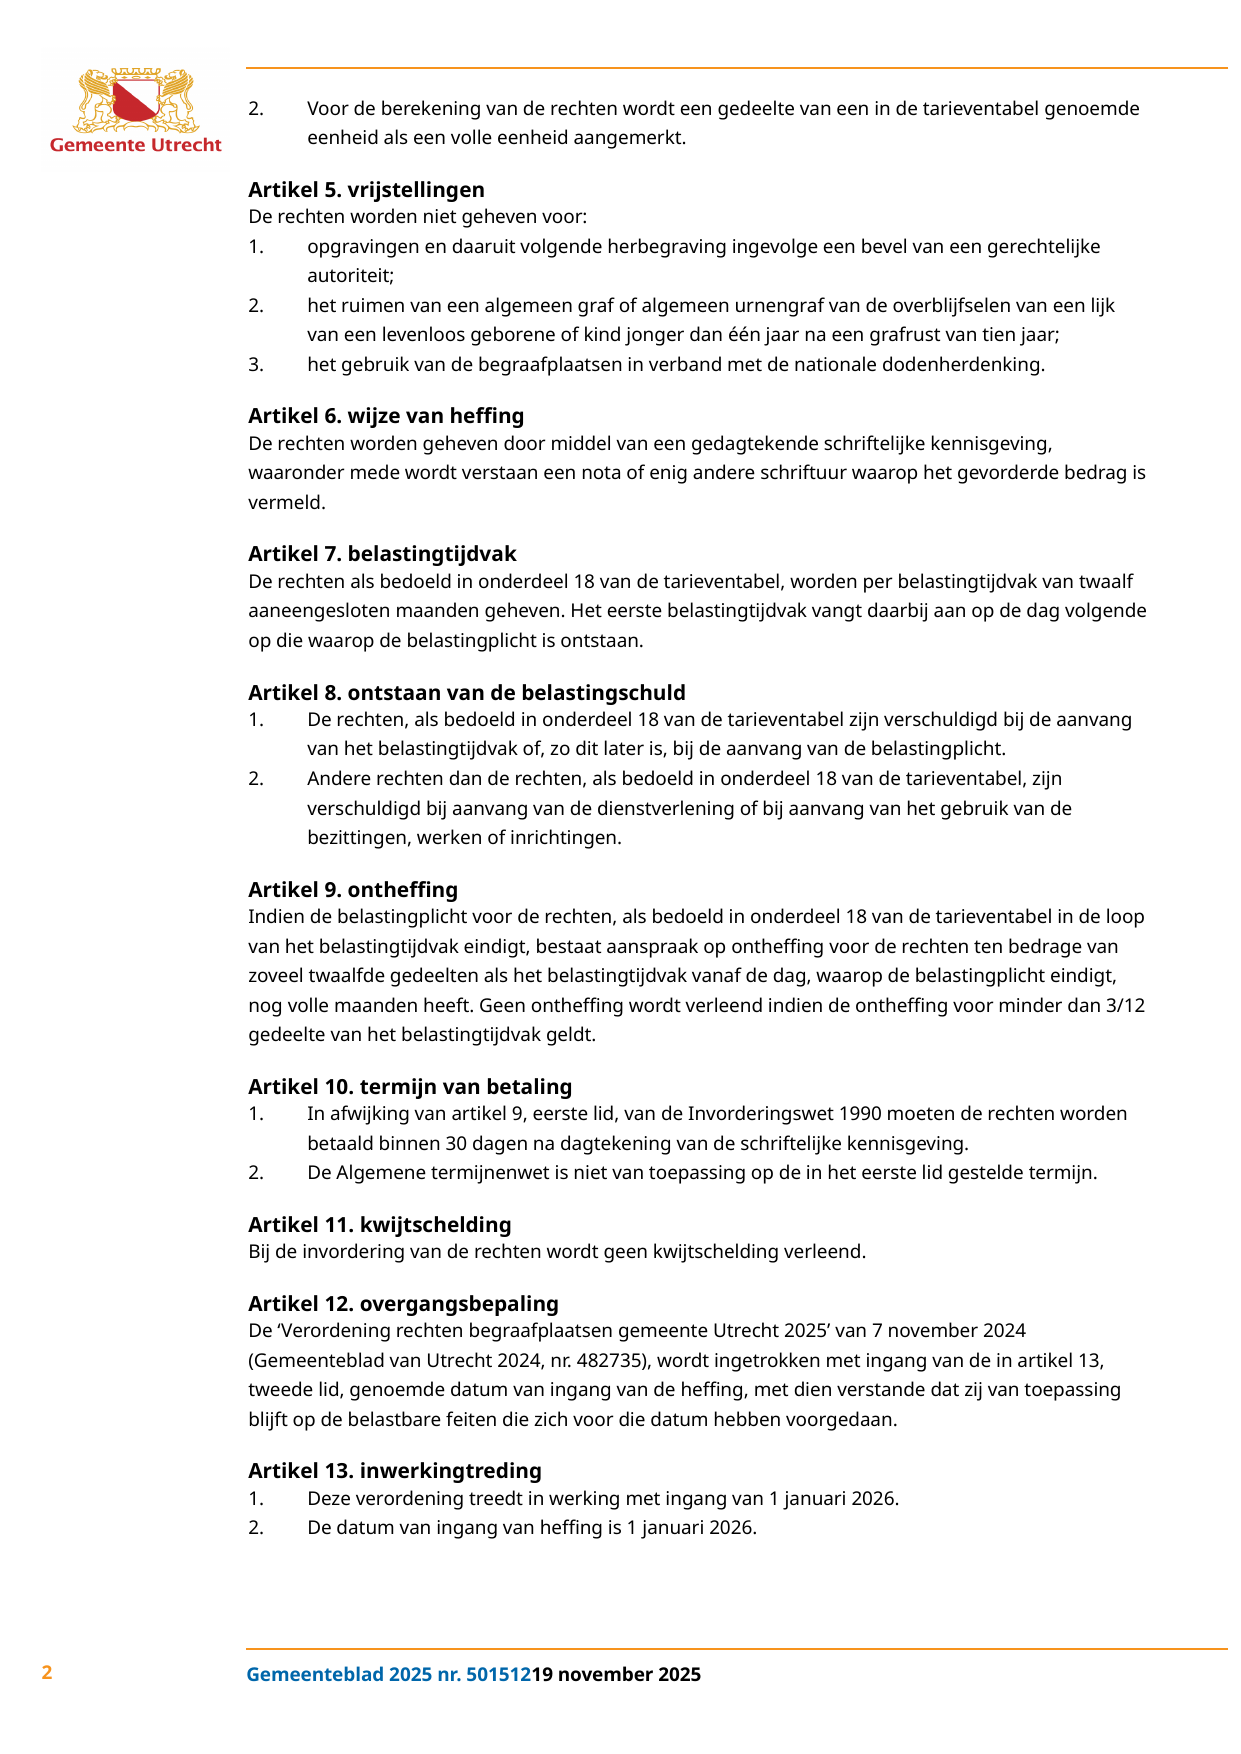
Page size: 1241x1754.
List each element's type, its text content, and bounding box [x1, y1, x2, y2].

text Artikel 7. belastingtijdvak [248, 539, 1152, 568]
picture [41, 47, 231, 172]
text Artikel 12. overgangsbepaling [248, 1289, 1152, 1317]
list Andere rechten dan de rechten, als bedoeld in onderdeel 18 van de tarieventabel, zijn verschuldigd bij aanvang van de dienstverlening of bij aanvang van het gebruik van de bezittingen, werken of inrichtingen. [248, 765, 1152, 850]
list opgravingen en daaruit volgende herbegraving ingevolge een bevel van een gerechtelijke autoriteit; [248, 233, 1152, 288]
text Indien de belastingplicht voor de rechten, als bedoeld in onderdeel 18 van de tarieventabel in de loop van het belastingtijdvak eindigt, bestaat aanspraak op ontheffing voor de rechten ten bedrage van zoveel twaalfde gedeelten als het belastingtijdvak vanaf de dag, waarop de belastingplicht eindigt, nog volle maanden heeft. Geen ontheffing wordt verleend indien de ontheffing voor minder dan 3/12 gedeelte van het belastingtijdvak geldt. [248, 903, 1152, 1047]
text Artikel 5. vrijstellingen [248, 175, 1152, 203]
list De Algemene termijnenwet is niet van toepassing op de in het eerste lid gestelde termijn. [248, 1159, 1152, 1185]
list het gebruik van de begraafplaatsen in verband met de nationale dodenherdenking. [248, 351, 1152, 377]
text De ‘Verordening rechten begraafplaatsen gemeente Utrecht 2025’ van 7 november 2024 (Gemeenteblad van Utrecht 2024, nr. 482735), wordt ingetrokken met ingang van de in artikel 13, tweede lid, genoemde datum van ingang van de heffing, met dien verstande dat zij van toepassing blijft op de belastbare feiten die zich voor die datum hebben voorgedaan. [248, 1317, 1152, 1432]
list Deze verordening treedt in werking met ingang van 1 januari 2026. [248, 1485, 1152, 1511]
text Artikel 9. ontheffing [248, 875, 1152, 903]
text De rechten worden niet geheven voor: [248, 203, 1152, 229]
list In afwijking van artikel 9, eerste lid, van de Invorderingswet 1990 moeten de rechten worden betaald binnen 30 dagen na dagtekening van de schriftelijke kennisgeving. [248, 1100, 1152, 1156]
text Artikel 11. kwijtschelding [248, 1210, 1152, 1238]
text Bij de invordering van de rechten wordt geen kwijtschelding verleend. [248, 1238, 1152, 1264]
text De rechten als bedoeld in onderdeel 18 van de tarieventabel, worden per belastingtijdvak van twaalf aaneengesloten maanden geheven. Het eerste belastingtijdvak vangt daarbij aan op de dag volgende op die waarop de belastingplicht is ontstaan. [248, 568, 1152, 653]
text Artikel 10. termijn van betaling [248, 1072, 1152, 1100]
list Voor de berekening van de rechten wordt een gedeelte van een in de tarieventabel genoemde eenheid als een volle eenheid aangemerkt. [248, 95, 1152, 150]
list het ruimen van een algemeen graf of algemeen urnengraf van de overblijfselen van een lijk van een levenloos geborene of kind jonger dan één jaar na een grafrust van tien jaar; [248, 292, 1152, 347]
text Artikel 13. inwerkingtreding [248, 1456, 1152, 1485]
text De rechten worden geheven door middel van een gedagtekende schriftelijke kennisgeving, waaronder mede wordt verstaan een nota of enig andere schriftuur waarop het gevorderde bedrag is vermeld. [248, 430, 1152, 515]
list De rechten, als bedoeld in onderdeel 18 van de tarieventabel zijn verschuldigd bij de aanvang van het belastingtijdvak of, zo dit later is, bij de aanvang van de belastingplicht. [248, 706, 1152, 761]
text Artikel 6. wijze van heffing [248, 402, 1152, 430]
text Artikel 8. ontstaan van de belastingschuld [248, 678, 1152, 706]
list De datum van ingang van heffing is 1 januari 2026. [248, 1514, 1152, 1540]
